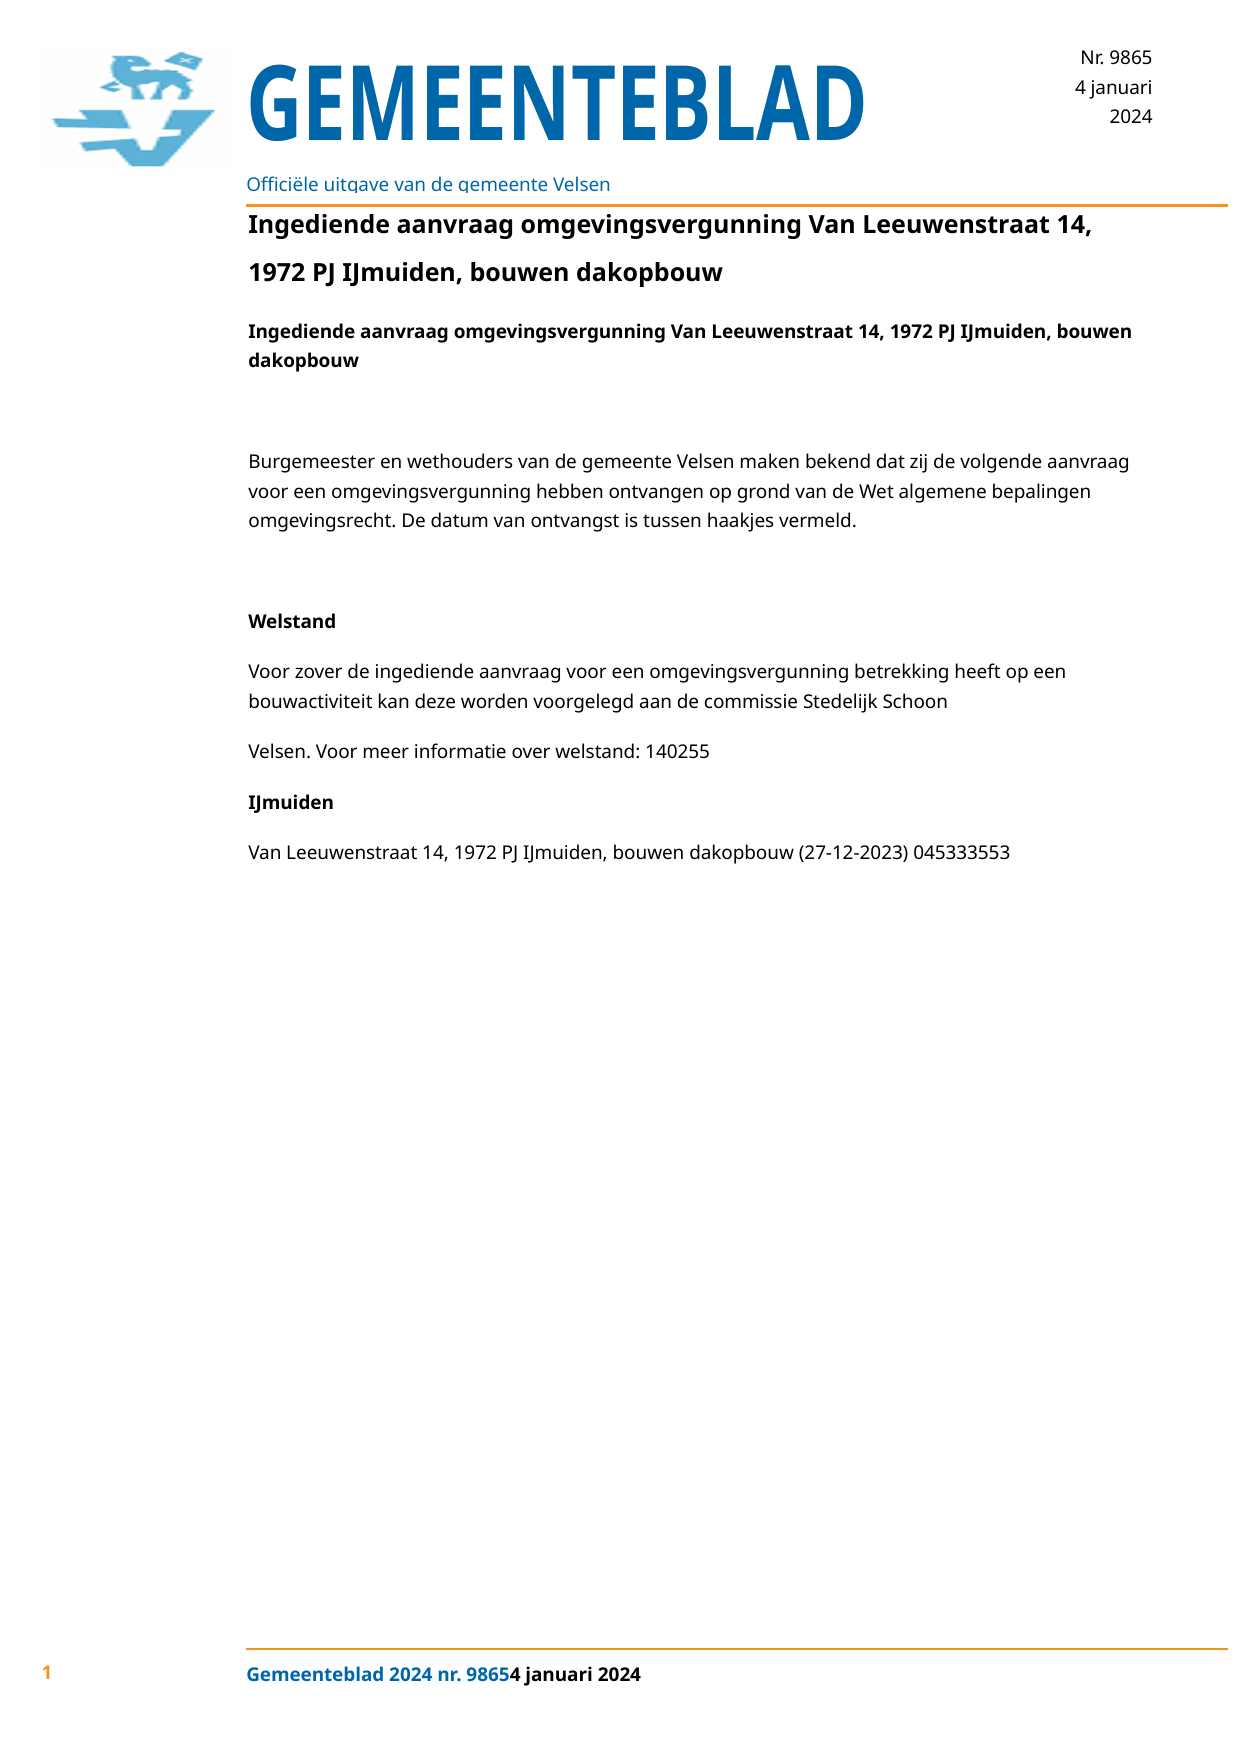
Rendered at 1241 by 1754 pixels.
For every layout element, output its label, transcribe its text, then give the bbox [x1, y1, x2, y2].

text Voor zover de ingediende aanvraag voor een omgevingsvergunning betrekking heeft op een bouwactiviteit kan deze worden voorgelegd aan de commissie Stedelijk Schoon [248, 659, 1152, 714]
text IJmuiden [248, 789, 1152, 815]
text Velsen. Voor meer informatie over welstand: 140255 [248, 739, 1152, 764]
text Welstand [248, 608, 1152, 634]
text Ingediende aanvraag omgevingsvergunning Van Leeuwenstraat 14, 1972 PJ IJmuiden, bouwen dakopbouw [248, 318, 1152, 373]
text Burgemeester en wethouders van de gemeente Velsen maken bekend dat zij de volgende aanvraag voor een omgevingsvergunning hebben ontvangen op grond van de Wet algemene bepalingen omgevingsrecht. De datum van ontvangst is tussen haakjes vermeld. [248, 448, 1152, 533]
picture [41, 47, 231, 172]
text Ingediende aanvraag omgevingsvergunning Van Leeuwenstraat 14, 1972 PJ IJmuiden, bouwen dakopbouw [248, 207, 1152, 288]
text Van Leeuwenstraat 14, 1972 PJ IJmuiden, bouwen dakopbouw (27-12-2023) 045333553 [248, 839, 1152, 865]
